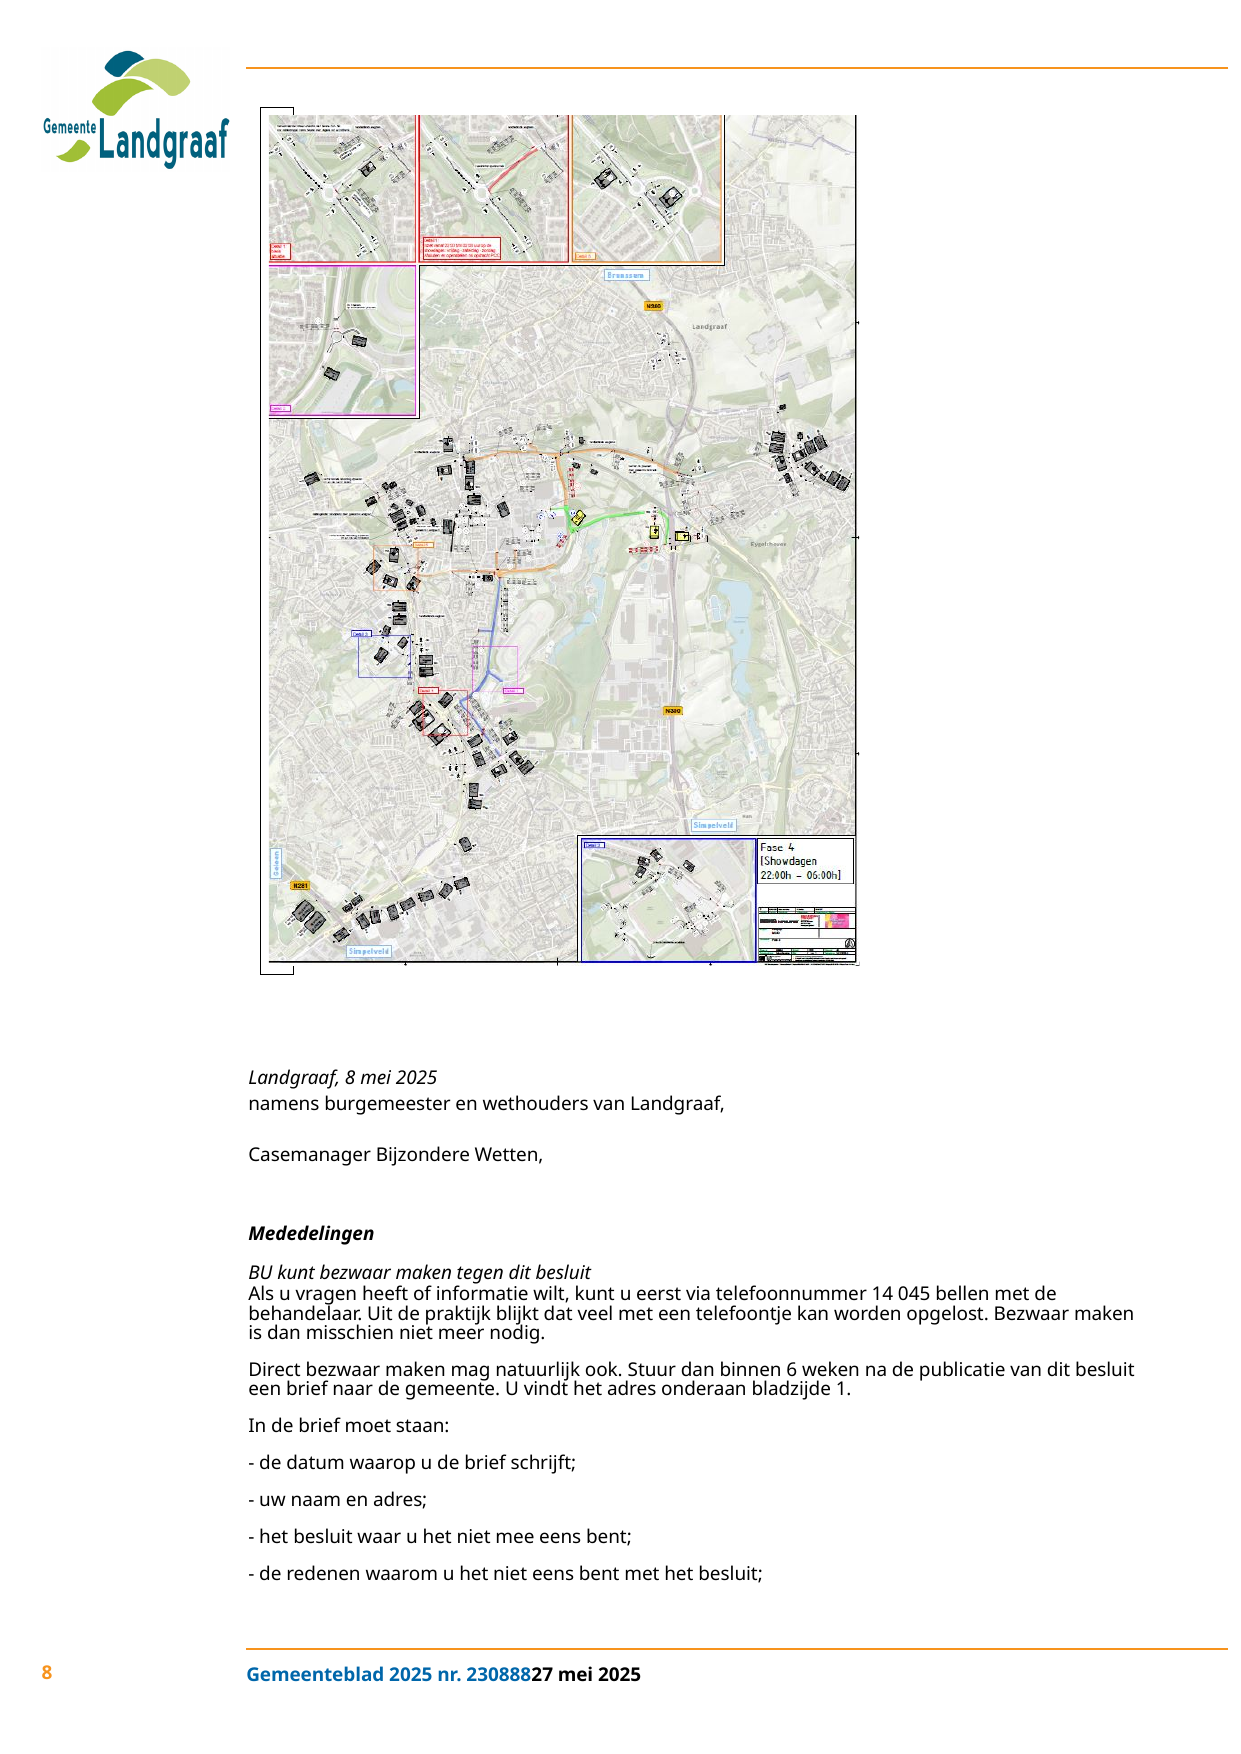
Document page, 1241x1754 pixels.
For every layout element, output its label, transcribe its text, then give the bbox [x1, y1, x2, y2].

picture [41, 47, 231, 172]
text - de redenen waarom u het niet eens bent met het besluit; [248, 1565, 1152, 1584]
text Landgraaf, 8 mei 2025 [248, 1064, 1152, 1090]
text BU kunt bezwaar maken tegen dit besluit [248, 1259, 1152, 1285]
text Casemanager Bijzondere Wetten, [248, 1142, 1152, 1167]
text - het besluit waar u het niet mee eens bent; [248, 1528, 1152, 1547]
picture [268, 115, 860, 966]
text Mededelingen [248, 1220, 1152, 1246]
text Als u vragen heeft of informatie wilt, kunt u eerst via telefoonnummer 14 045 bellen met de behandelaar. Uit de praktijk blijkt dat veel met een telefoontje kan worden opgelost. Bezwaar maken is dan misschien niet meer nodig. [248, 1285, 1152, 1343]
text Direct bezwaar maken mag natuurlijk ook. Stuur dan binnen 6 weken na de publicatie van dit besluit een brief naar de gemeente. U vindt het adres onderaan bladzijde 1. [248, 1361, 1152, 1399]
text - uw naam en adres; [248, 1491, 1152, 1510]
text In de brief moet staan: [248, 1417, 1152, 1436]
text - de datum waarop u de brief schrijft; [248, 1454, 1152, 1473]
text namens burgemeester en wethouders van Landgraaf, [248, 1090, 1152, 1116]
